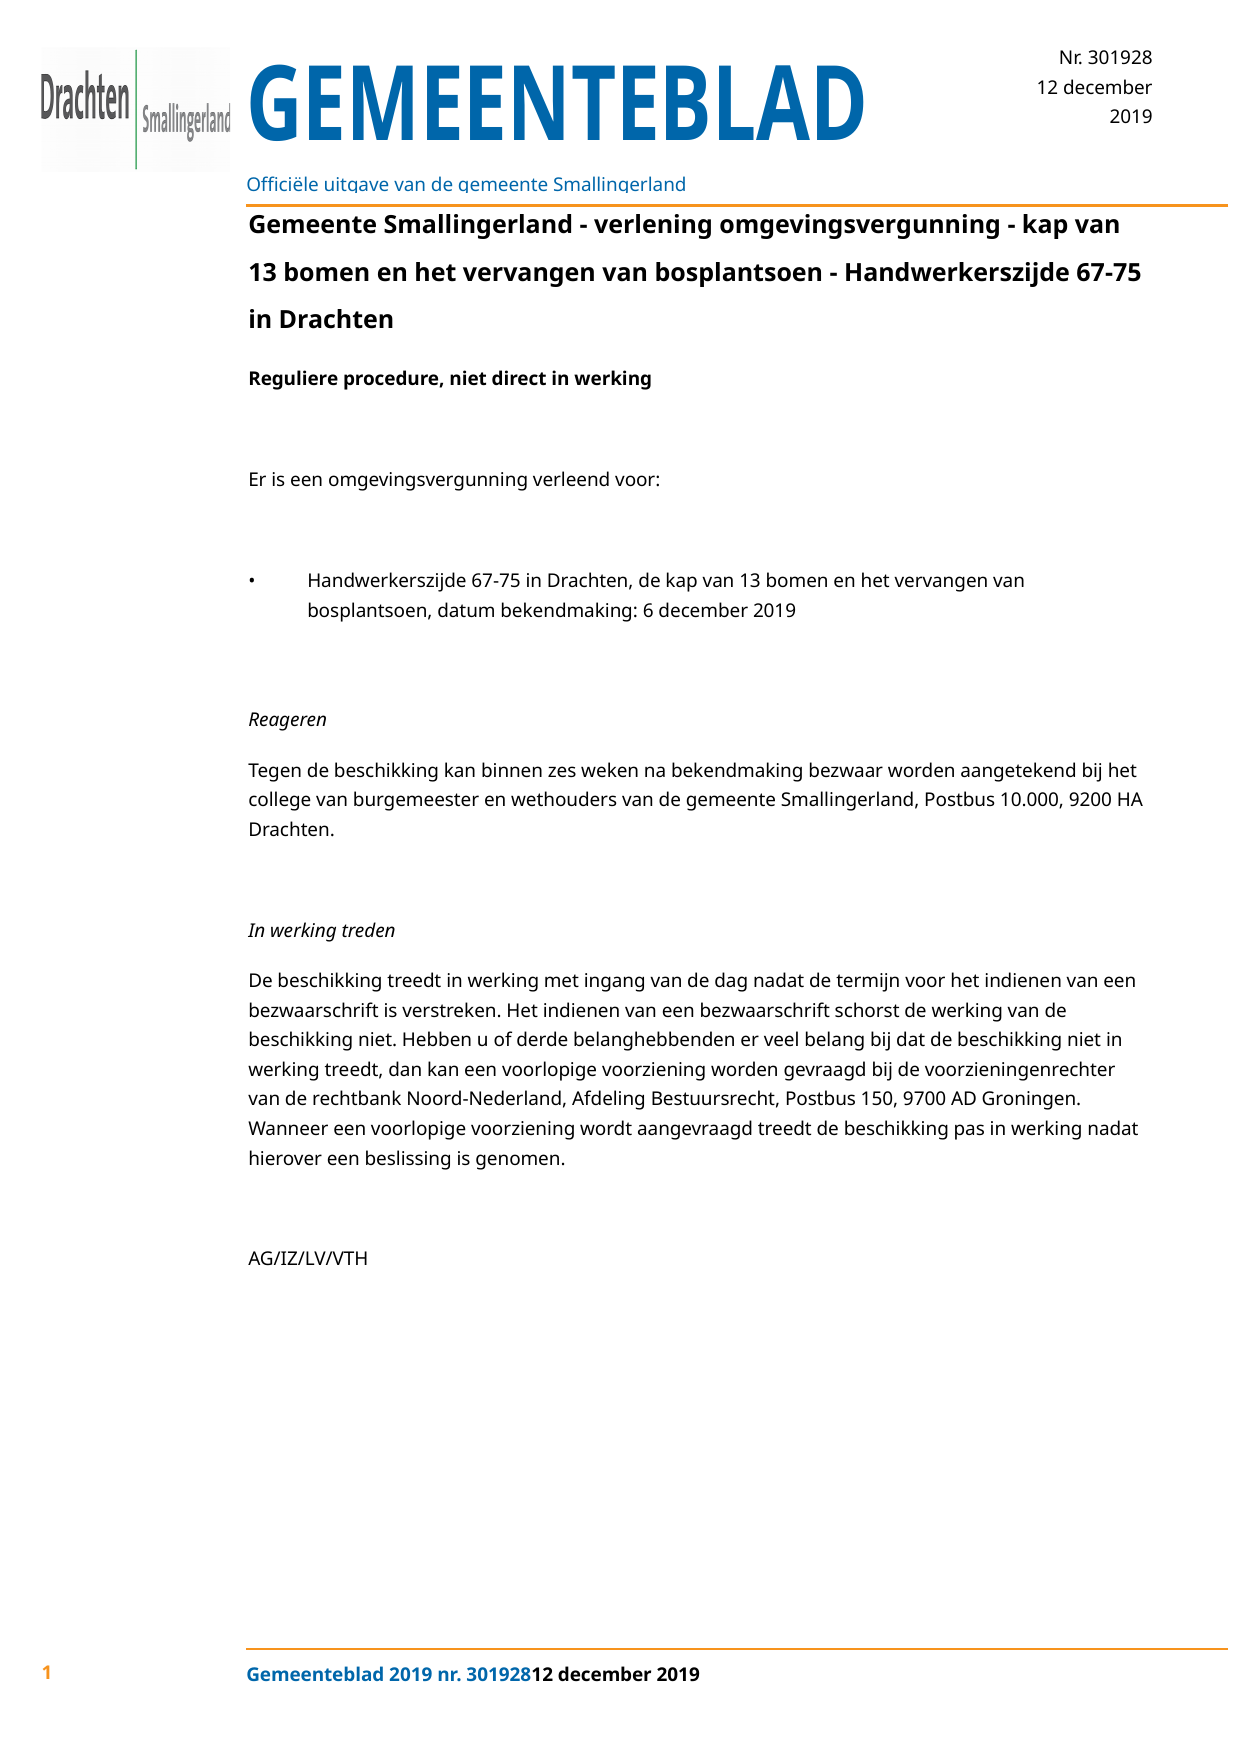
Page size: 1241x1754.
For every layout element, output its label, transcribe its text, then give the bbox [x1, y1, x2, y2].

text De beschikking treedt in werking met ingang van de dag nadat de termijn voor het indienen van een bezwaarschrift is verstreken. Het indienen van een bezwaarschrift schorst de werking van de beschikking niet. Hebben u of derde belanghebbenden er veel belang bij dat de beschikking niet in werking treedt, dan kan een voorlopige voorziening worden gevraagd bij de voorzieningenrechter van de rechtbank Noord-Nederland, Afdeling Bestuursrecht, Postbus 150, 9700 AD Groningen. Wanneer een voorlopige voorziening wordt aangevraagd treedt de beschikking pas in werking nadat hierover een beslissing is genomen. [248, 967, 1152, 1170]
text Tegen de beschikking kan binnen zes weken na bekendmaking bezwaar worden aangetekend bij het college van burgemeester en wethouders van de gemeente Smallingerland, Postbus 10.000, 9200 HA Drachten. [248, 757, 1152, 842]
text AG/IZ/LV/VTH [248, 1246, 1152, 1271]
text Reguliere procedure, niet direct in werking [248, 366, 1152, 391]
text Reageren [248, 706, 1152, 732]
text Gemeente Smallingerland - verlening omgevingsvergunning - kap van 13 bomen en het vervangen van bosplantsoen - Handwerkerszijde 67-75 in Drachten [248, 207, 1152, 336]
text In werking treden [248, 917, 1152, 942]
picture [41, 47, 231, 172]
text Er is een omgevingsvergunning verleend voor: [248, 466, 1152, 492]
list Handwerkerszijde 67-75 in Drachten, de kap van 13 bomen en het vervangen van bosplantsoen, datum bekendmaking: 6 december 2019 [248, 567, 1152, 622]
